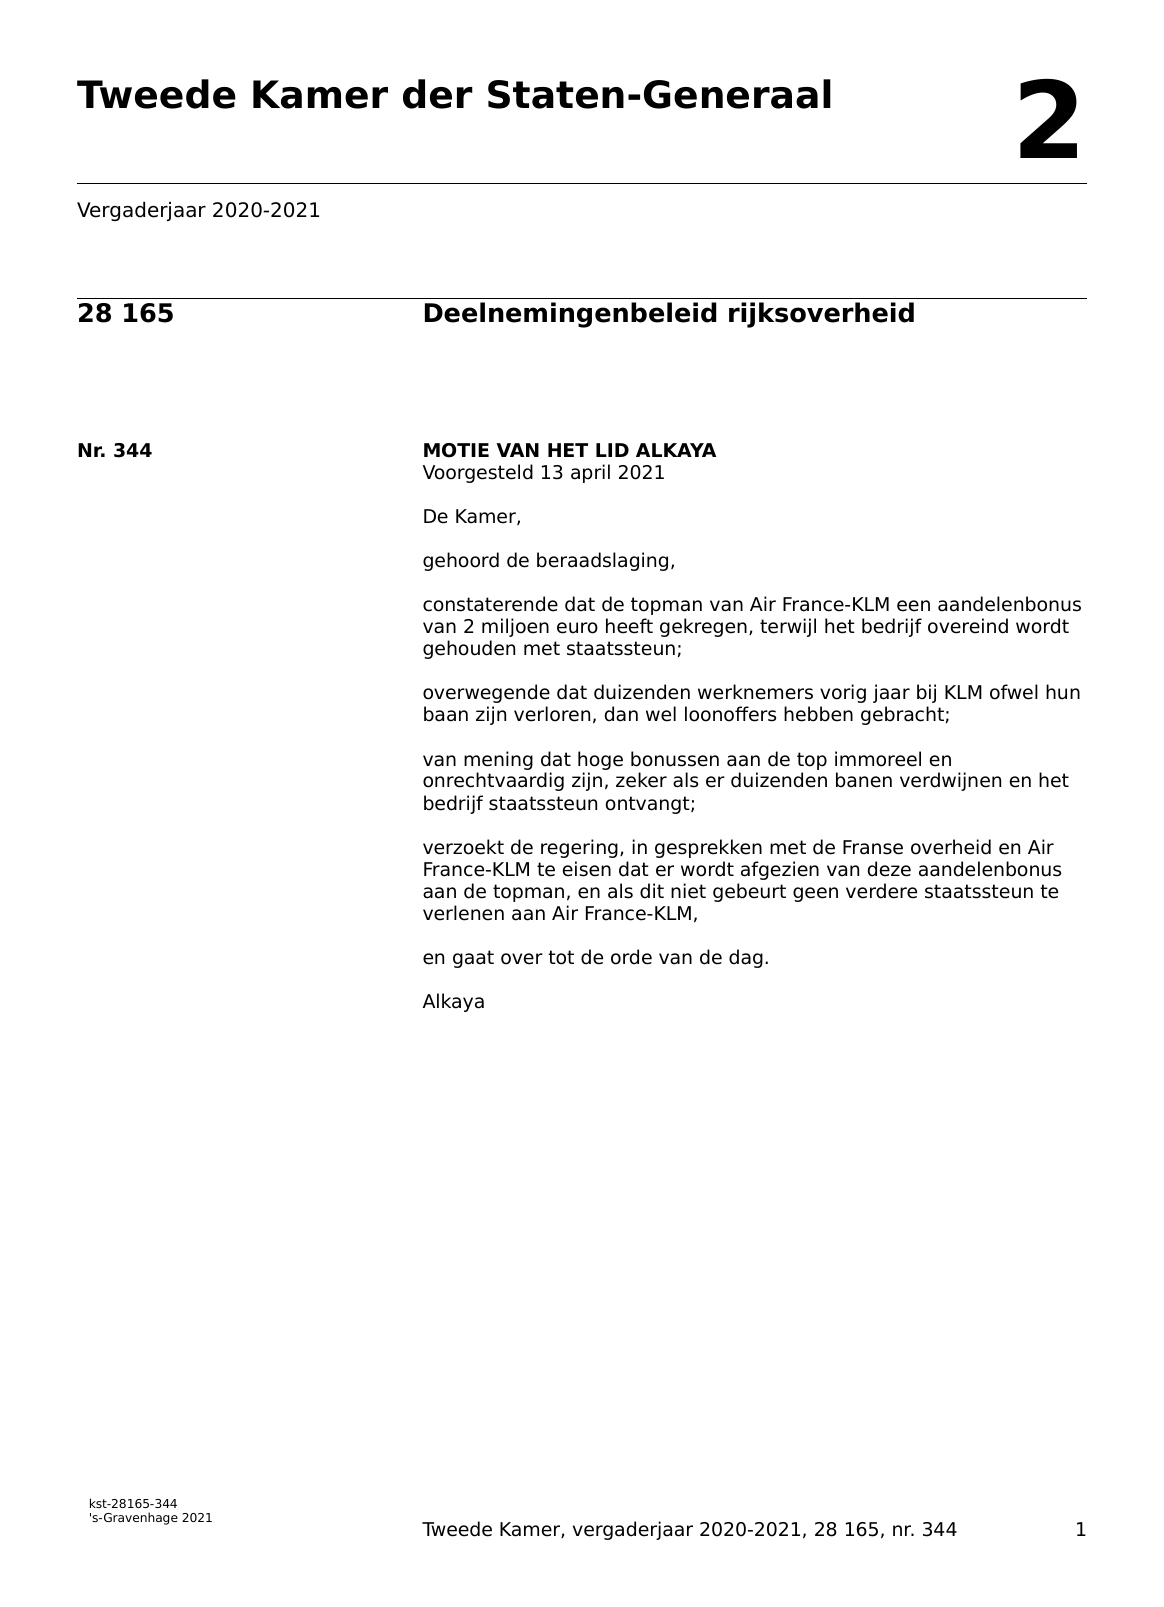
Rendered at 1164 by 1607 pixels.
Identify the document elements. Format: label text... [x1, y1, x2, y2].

text Alkaya [422, 991, 1087, 1013]
text verzoekt de regering, in gesprekken met de Franse overheid en Air France-KLM te eisen dat er wordt afgezien van deze aandelenbonus aan de topman, en als dit niet gebeurt geen verdere staatssteun te verlenen aan Air France-KLM, [422, 837, 1087, 924]
text Voorgesteld 13 april 2021 [422, 462, 1087, 484]
text De Kamer, [422, 506, 1087, 528]
subtitle Nr. 344 MOTIE VAN HET LID ALKAYA [77, 440, 1087, 462]
subtitle 28 165 Deelnemingenbeleid rijksoverheid [77, 299, 1087, 329]
table_cell Vergaderjaar 2020-2021 [77, 184, 1087, 298]
text 's-Gravenhage 2021 [88, 1511, 323, 1525]
text gehoord de beraadslaging, [422, 550, 1087, 572]
table_header Tweede Kamer der Staten-Generaal [77, 59, 886, 183]
text van mening dat hoge bonussen aan de top immoreel en onrechtvaardig zijn, zeker als er duizenden banen verdwijnen en het bedrijf staatssteun ontvangt; [422, 748, 1087, 814]
table_header 2 [886, 59, 1087, 183]
text overwegende dat duizenden werknemers vorig jaar bij KLM ofwel hun baan zijn verloren, dan wel loonoffers hebben gebracht; [422, 682, 1087, 726]
text en gaat over tot de orde van de dag. [422, 947, 1087, 969]
text kst-28165-344 [88, 1497, 323, 1511]
text constaterende dat de topman van Air France-KLM een aandelenbonus van 2 miljoen euro heeft gekregen, terwijl het bedrijf overeind wordt gehouden met staatssteun; [422, 594, 1087, 660]
